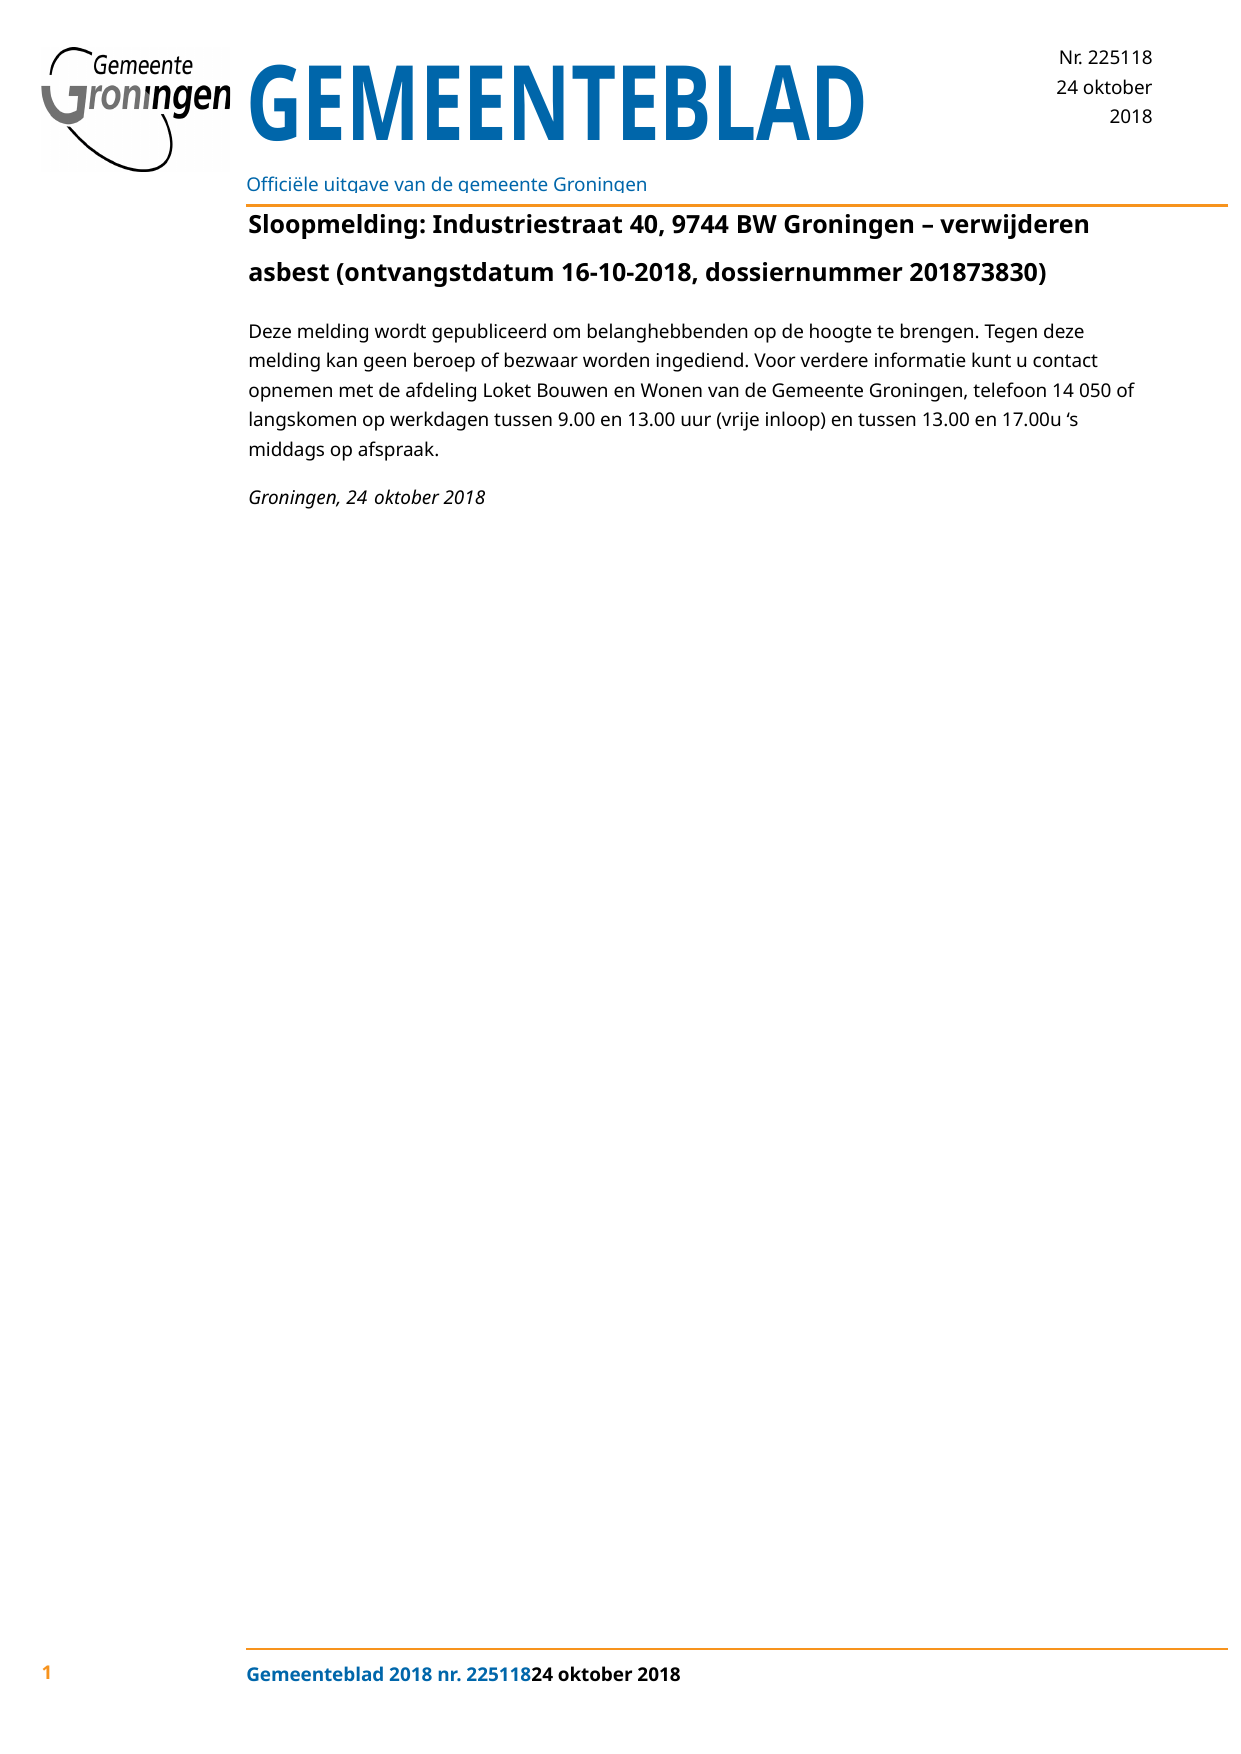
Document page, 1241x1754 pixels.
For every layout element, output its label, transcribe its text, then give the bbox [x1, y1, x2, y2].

text Deze melding wordt gepubliceerd om belanghebbenden op de hoogte te brengen. Tegen deze melding kan geen beroep of bezwaar worden ingediend. Voor verdere informatie kunt u contact opnemen met de afdeling Loket Bouwen en Wonen van de Gemeente Groningen, telefoon 14 050 of langskomen op werkdagen tussen 9.00 en 13.00 uur (vrije inloop) en tussen 13.00 en 17.00u ‘s middags op afspraak. [248, 318, 1152, 462]
text Groningen, 24 oktober 2018 [248, 484, 1152, 510]
picture [41, 47, 231, 172]
text Sloopmelding: Industriestraat 40, 9744 BW Groningen – verwijderen asbest (ontvangstdatum 16-10-2018, dossiernummer 201873830) [248, 207, 1152, 288]
